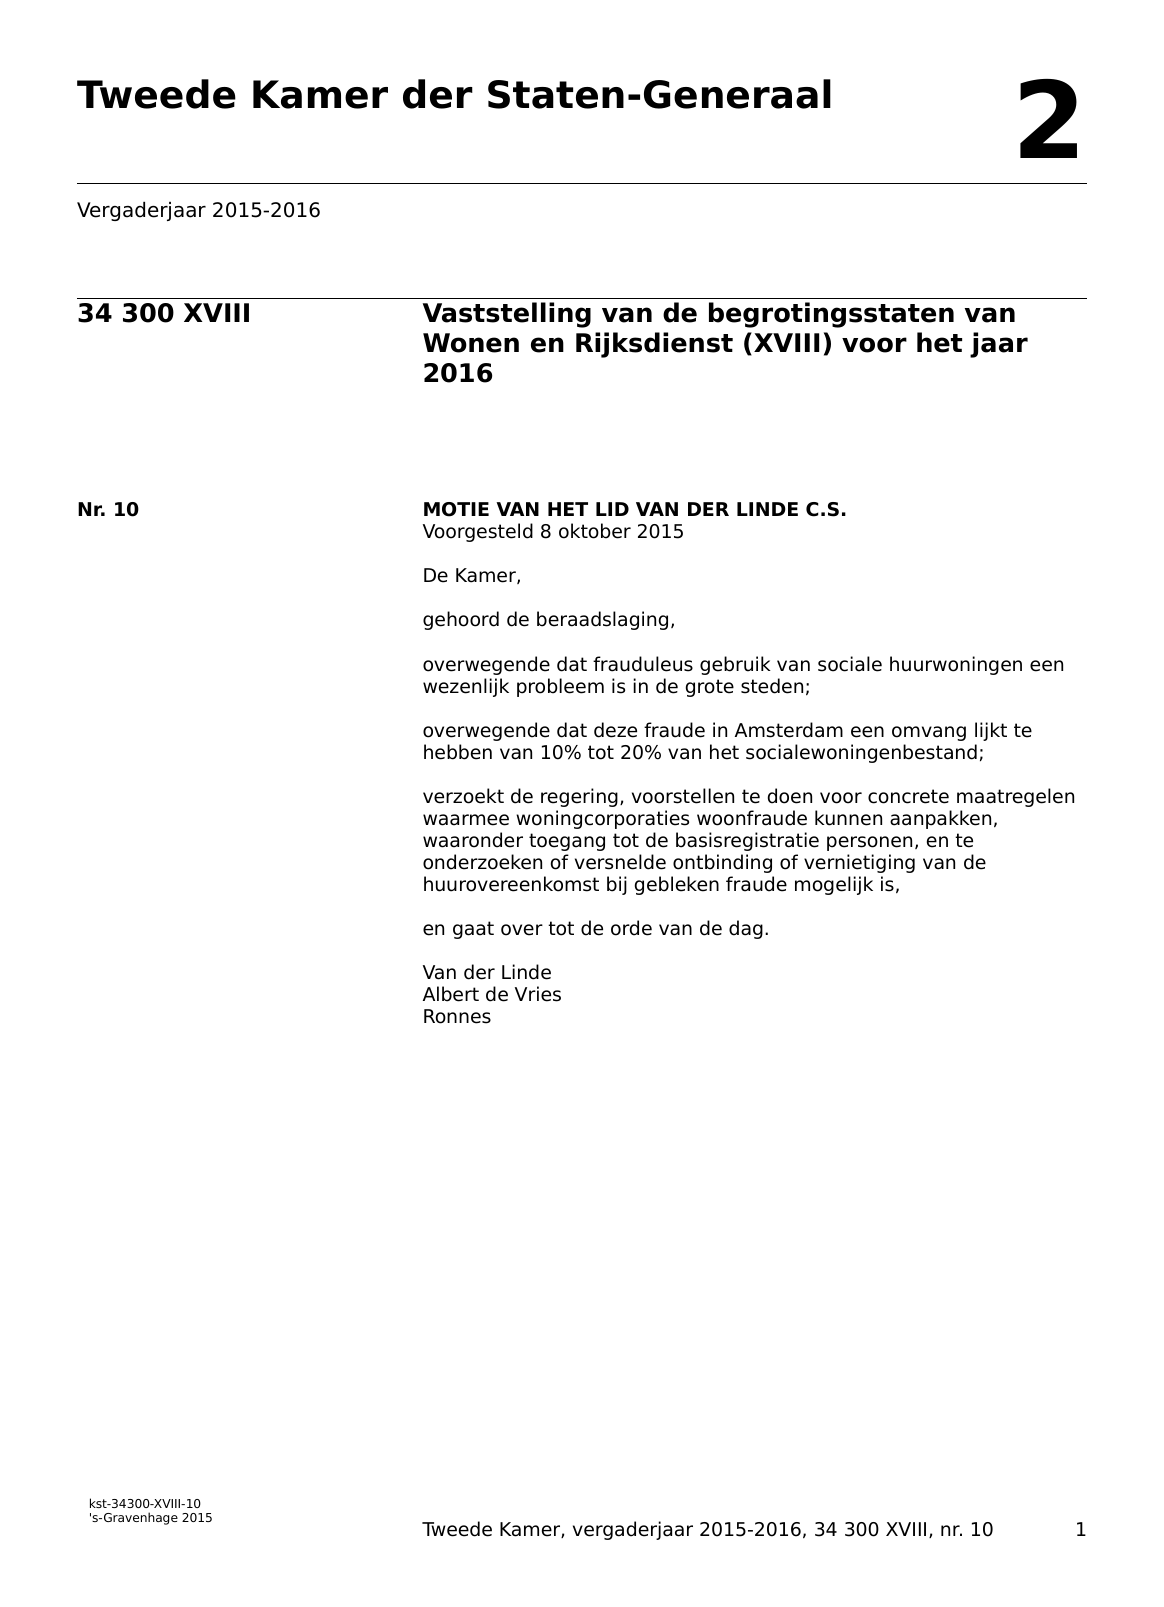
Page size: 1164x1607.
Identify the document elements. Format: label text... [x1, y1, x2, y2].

text overwegende dat deze fraude in Amsterdam een omvang lijkt te hebben van 10% tot 20% van het socialewoningenbestand; [422, 720, 1087, 764]
text verzoekt de regering, voorstellen te doen voor concrete maatregelen waarmee woningcorporaties woonfraude kunnen aanpakken, waaronder toegang tot de basisregistratie personen, en te onderzoeken of versnelde ontbinding of vernietiging van de huurovereenkomst bij gebleken fraude mogelijk is, [422, 786, 1087, 896]
table_header Tweede Kamer der Staten-Generaal [77, 59, 886, 183]
text Van der Linde [422, 962, 1087, 984]
table_cell Vergaderjaar 2015-2016 [77, 184, 1087, 298]
text Ronnes [422, 1006, 1087, 1028]
text 's-Gravenhage 2015 [88, 1511, 323, 1525]
text Voorgesteld 8 oktober 2015 [422, 521, 1087, 543]
subtitle 34 300 XVIII Vaststelling van de begrotingsstaten van Wonen en Rijksdienst (XVIII) voor het jaar 2016 [77, 299, 1087, 388]
table_header 2 [886, 59, 1087, 183]
text Albert de Vries [422, 984, 1087, 1006]
text kst-34300-XVIII-10 [88, 1497, 323, 1511]
text gehoord de beraadslaging, [422, 609, 1087, 631]
text De Kamer, [422, 565, 1087, 587]
subtitle Nr. 10 MOTIE VAN HET LID VAN DER LINDE C.S. [77, 499, 1087, 521]
text overwegende dat frauduleus gebruik van sociale huurwoningen een wezenlijk probleem is in de grote steden; [422, 653, 1087, 697]
text en gaat over tot de orde van de dag. [422, 918, 1087, 940]
